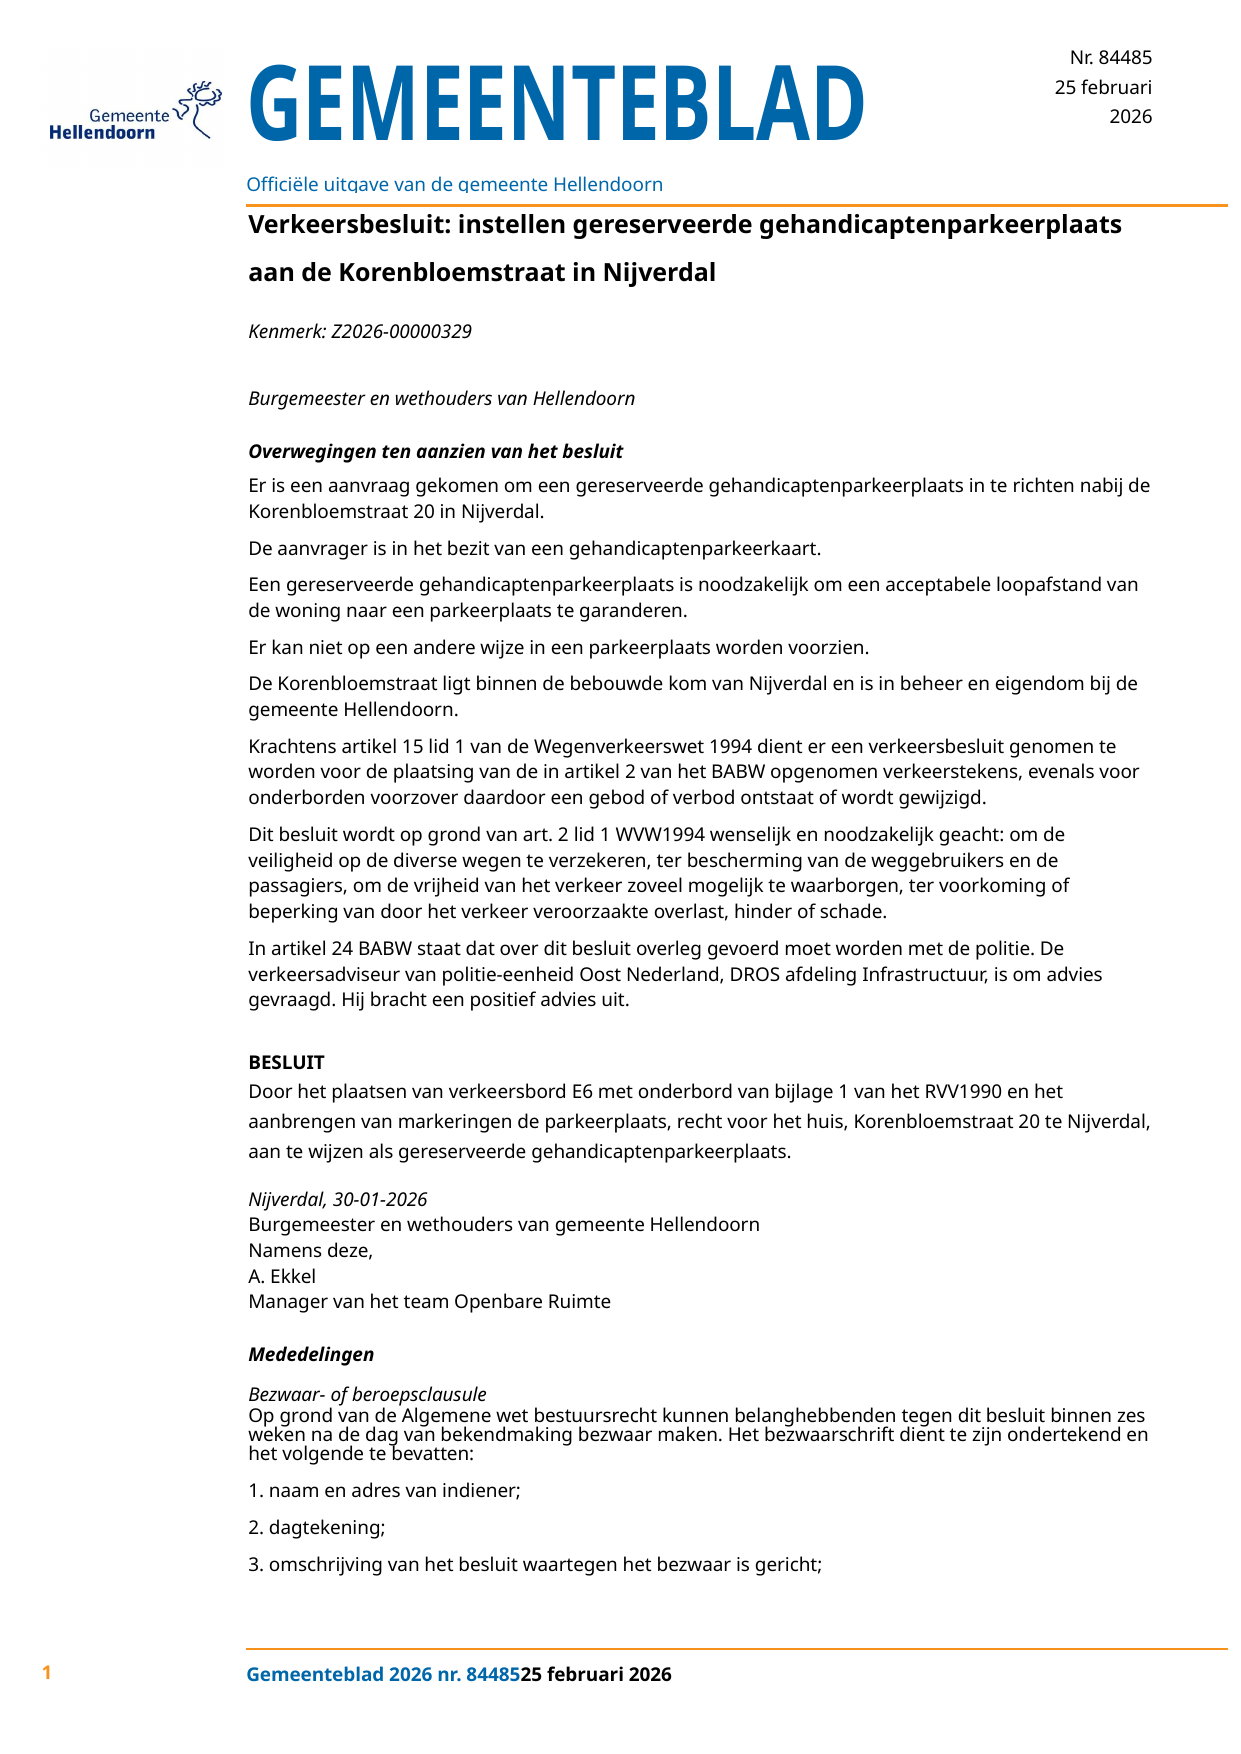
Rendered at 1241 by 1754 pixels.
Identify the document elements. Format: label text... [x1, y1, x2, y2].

text Krachtens artikel 15 lid 1 van de Wegenverkeerswet 1994 dient er een verkeersbesluit genomen te worden voor de plaatsing van de in artikel 2 van het BABW opgenomen verkeerstekens, evenals voor onderborden voorzover daardoor een gebod of verbod ontstaat of wordt gewijzigd. [248, 733, 1152, 810]
text Door het plaatsen van verkeersbord E6 met onderbord van bijlage 1 van het RVV1990 en het aanbrengen van markeringen de parkeerplaats, recht voor het huis, Korenbloemstraat 20 te Nijverdal, aan te wijzen als gereserveerde gehandicaptenparkeerplaats. [248, 1079, 1152, 1164]
text Kenmerk: Z2026-00000329 [248, 318, 1152, 344]
text 1. naam en adres van indiener; [248, 1482, 1152, 1501]
text 3. omschrijving van het besluit waartegen het bezwaar is gericht; [248, 1556, 1152, 1575]
text De aanvrager is in het bezit van een gehandicaptenparkeerkaart. [248, 535, 1152, 561]
text Dit besluit wordt op grond van art. 2 lid 1 WVW1994 wenselijk en noodzakelijk geacht: om de veiligheid op de diverse wegen te verzekeren, ter bescherming van de weggebruikers en de passagiers, om de vrijheid van het verkeer zoveel mogelijk te waarborgen, ter voorkoming of beperking van door het verkeer veroorzaakte overlast, hinder of schade. [248, 821, 1152, 924]
text Bezwaar- of beroepsclausule [248, 1381, 1152, 1407]
text Verkeersbesluit: instellen gereserveerde gehandicaptenparkeerplaats aan de Korenbloemstraat in Nijverdal [248, 207, 1152, 288]
text Op grond van de Algemene wet bestuursrecht kunnen belanghebbenden tegen dit besluit binnen zes weken na de dag van bekendmaking bezwaar maken. Het bezwaarschrift dient te zijn ondertekend en het volgende te bevatten: [248, 1407, 1152, 1464]
text Nijverdal, 30-01-2026 [248, 1186, 1152, 1211]
text Manager van het team Openbare Ruimte [248, 1289, 1152, 1314]
text A. Ekkel [248, 1263, 1152, 1289]
text BESLUIT [248, 1049, 1152, 1075]
text Er kan niet op een andere wijze in een parkeerplaats worden voorzien. [248, 634, 1152, 660]
text Burgemeester en wethouders van Hellendoorn [248, 386, 1152, 411]
text De Korenbloemstraat ligt binnen de bebouwde kom van Nijverdal en is in beheer en eigendom bij de gemeente Hellendoorn. [248, 671, 1152, 722]
text Mededelingen [248, 1342, 1152, 1367]
text Een gereserveerde gehandicaptenparkeerplaats is noodzakelijk om een acceptabele loopafstand van de woning naar een parkeerplaats te garanderen. [248, 572, 1152, 623]
text Er is een aanvraag gekomen om een gereserveerde gehandicaptenparkeerplaats in te richten nabij de Korenbloemstraat 20 in Nijverdal. [248, 472, 1152, 524]
text Overwegingen ten aanzien van het besluit [248, 438, 1152, 464]
text Namens deze, [248, 1237, 1152, 1263]
text In artikel 24 BABW staat dat over dit besluit overleg gevoerd moet worden met de politie. De verkeersadviseur van politie-eenheid Oost Nederland, DROS afdeling Infrastructuur, is om advies gevraagd. Hij bracht een positief advies uit. [248, 935, 1152, 1012]
picture [41, 47, 231, 172]
text Burgemeester en wethouders van gemeente Hellendoorn [248, 1211, 1152, 1237]
text 2. dagtekening; [248, 1519, 1152, 1538]
